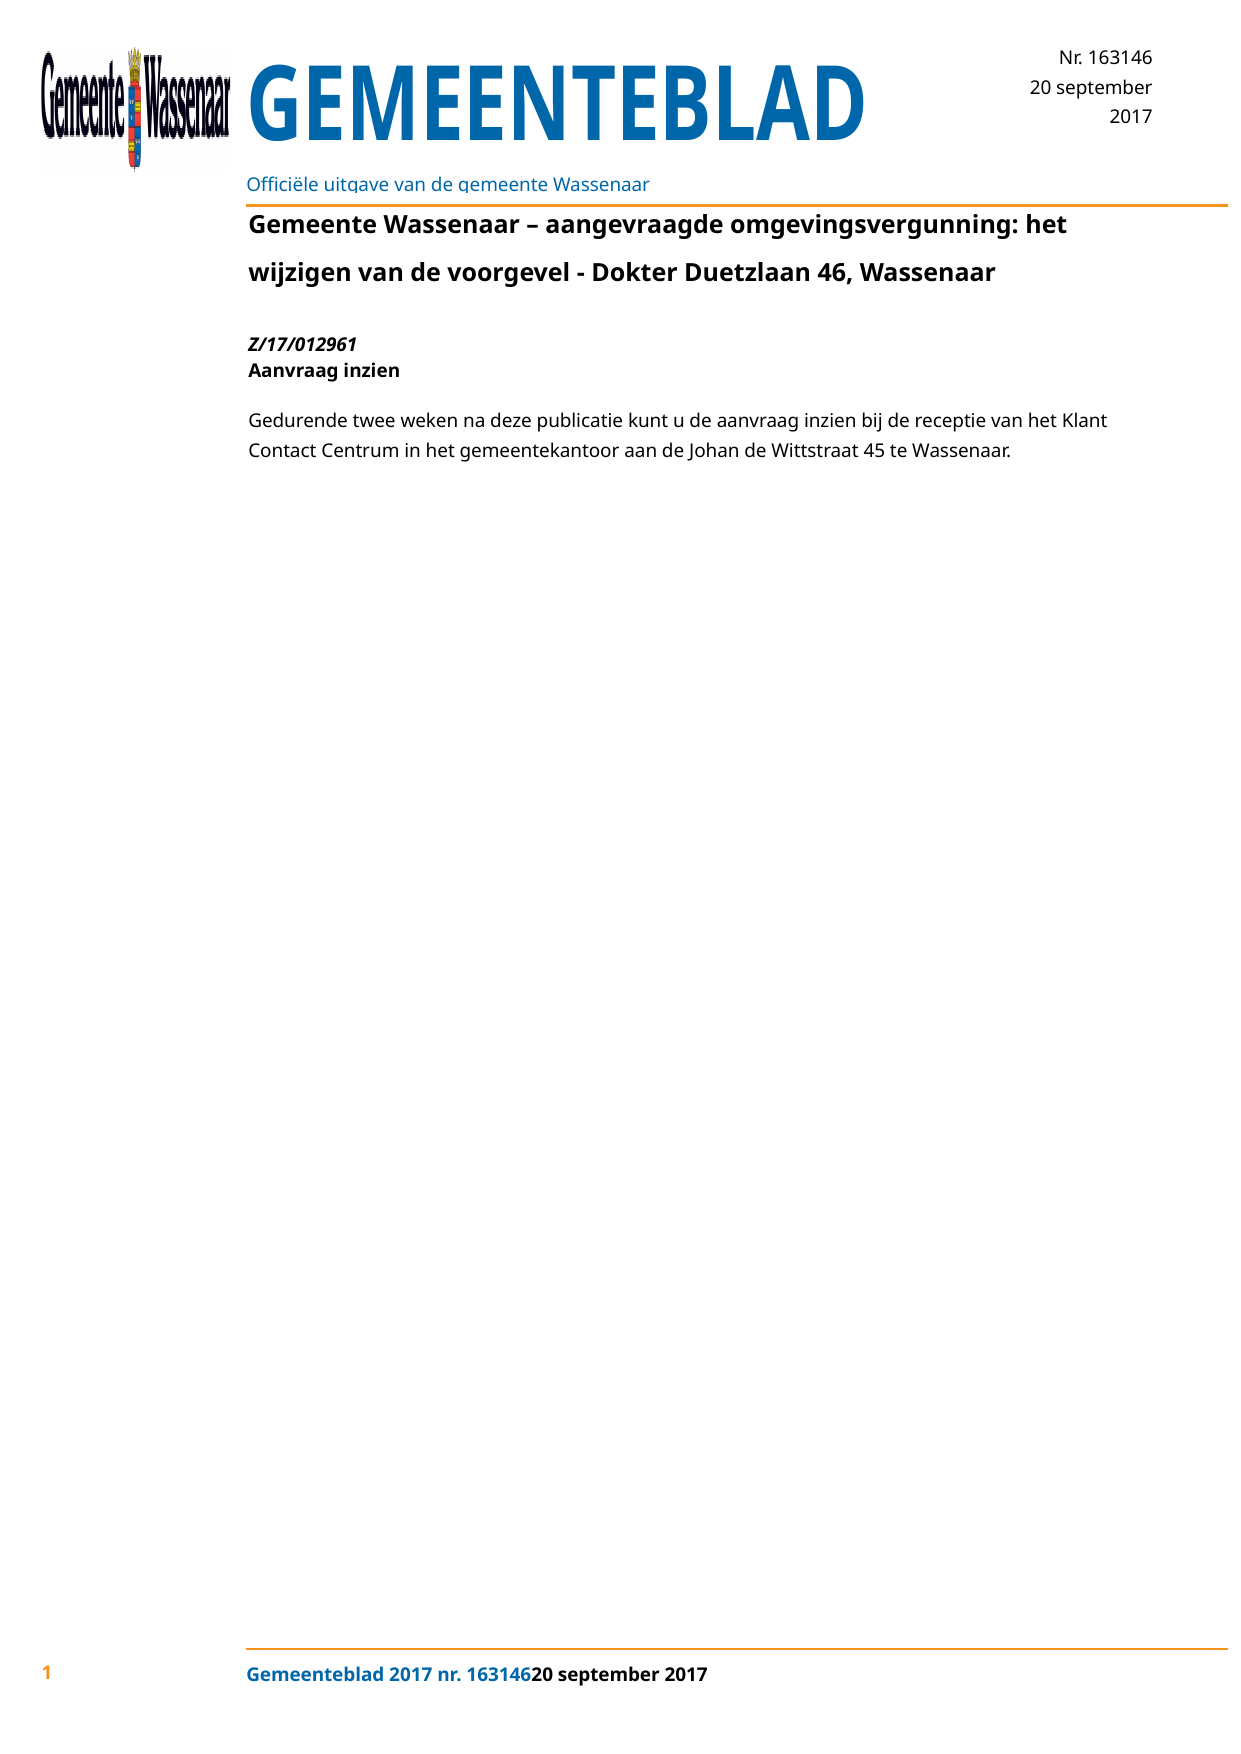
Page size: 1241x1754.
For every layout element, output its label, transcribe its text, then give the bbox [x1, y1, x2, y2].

text Z/17/012961 [248, 331, 1152, 357]
text Gemeente Wassenaar – aangevraagde omgevingsvergunning: het wijzigen van de voorgevel - Dokter Duetzlaan 46, Wassenaar [248, 207, 1152, 288]
picture [41, 47, 231, 172]
text Gedurende twee weken na deze publicatie kunt u de aanvraag inzien bij de receptie van het Klant Contact Centrum in het gemeentekantoor aan de Johan de Wittstraat 45 te Wassenaar. [248, 408, 1152, 463]
text Aanvraag inzien [248, 357, 1152, 383]
